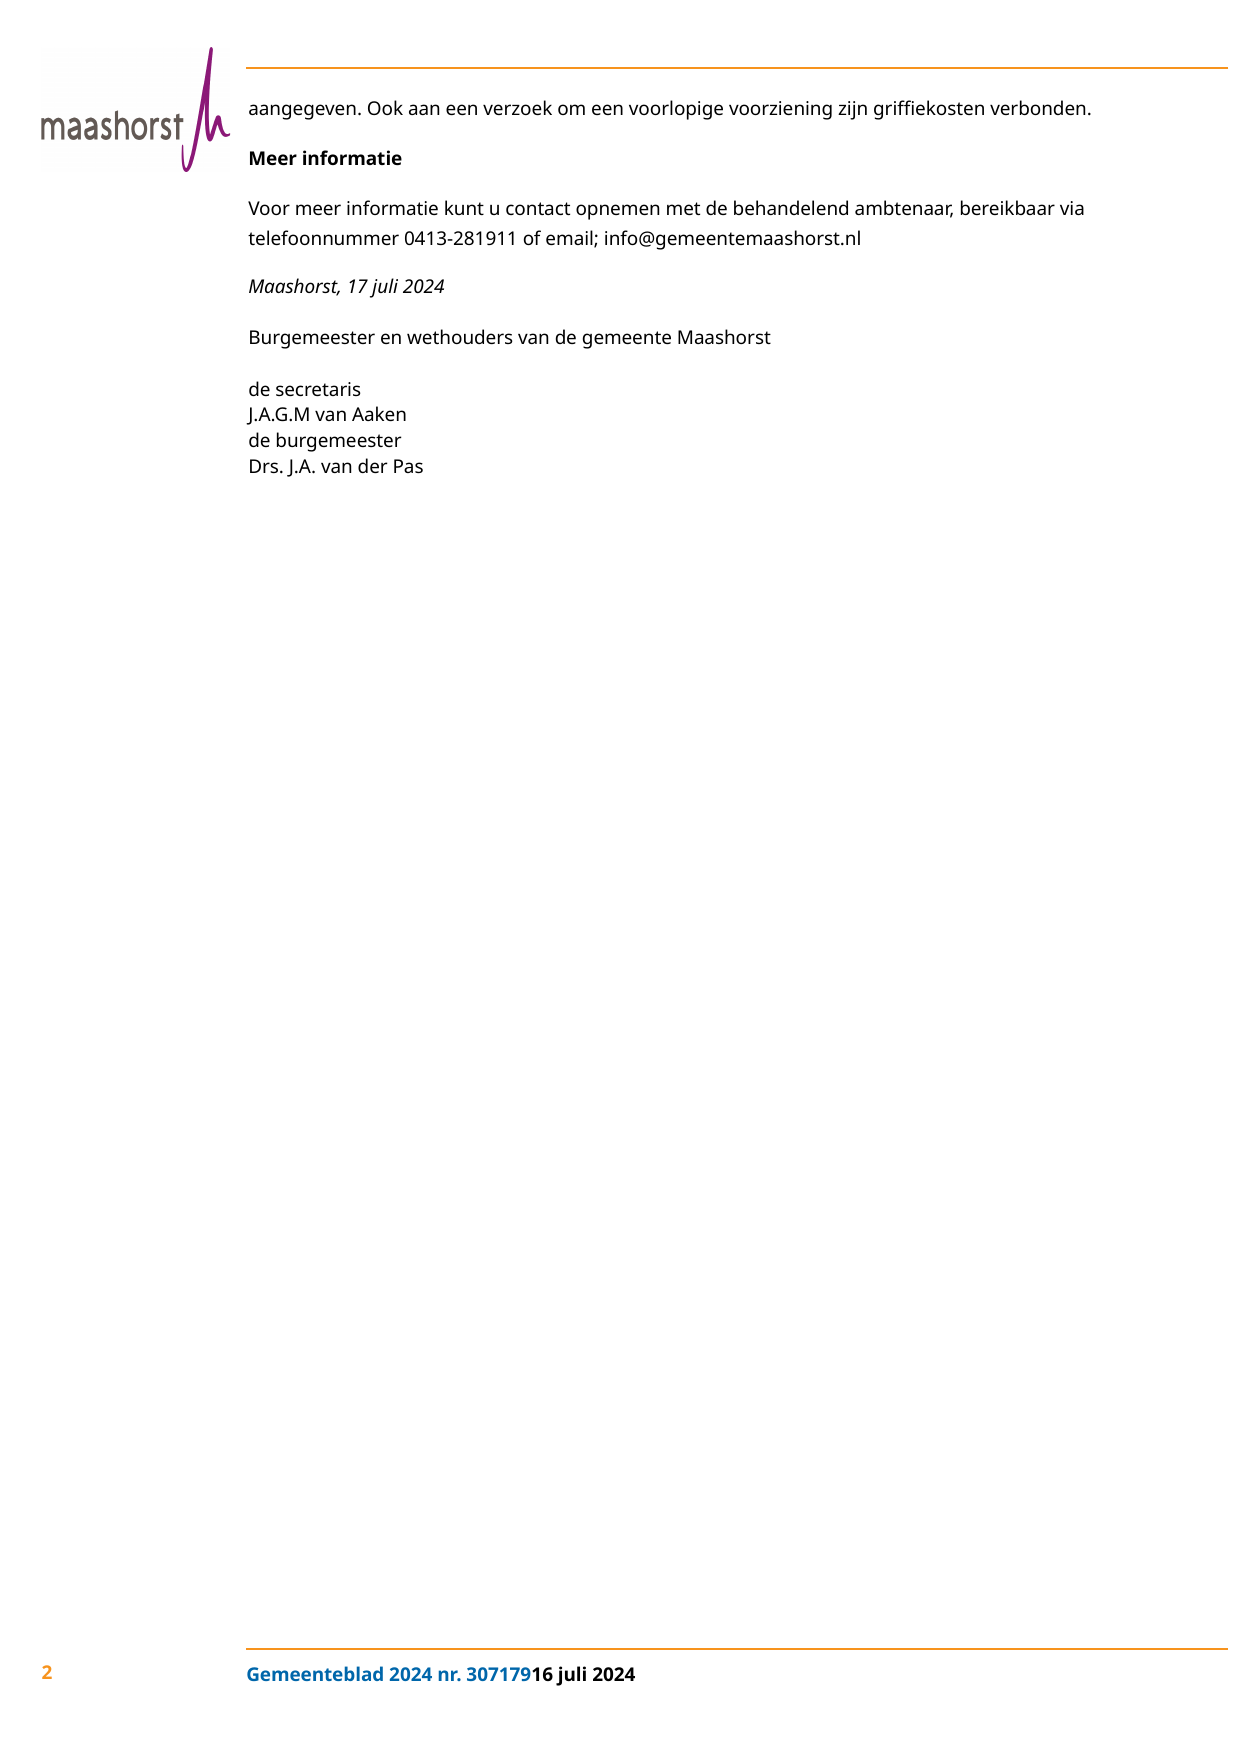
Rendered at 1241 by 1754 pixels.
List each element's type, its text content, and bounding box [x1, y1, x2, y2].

text Meer informatie [248, 145, 1152, 171]
text Burgemeester en wethouders van de gemeente Maashorst [248, 324, 1152, 350]
text J.A.G.M van Aaken [248, 402, 1152, 427]
text Maashorst, 17 juli 2024 [248, 273, 1152, 299]
text de burgemeester [248, 427, 1152, 453]
picture [41, 47, 231, 172]
text Voor meer informatie kunt u contact opnemen met de behandelend ambtenaar, bereikbaar via telefoonnummer 0413-281911 of email; info@gemeentemaashorst.nl [248, 196, 1152, 251]
text de secretaris [248, 376, 1152, 402]
text aangegeven. Ook aan een verzoek om een voorlopige voorziening zijn griffiekosten verbonden. [248, 95, 1152, 121]
text Drs. J.A. van der Pas [248, 453, 1152, 479]
